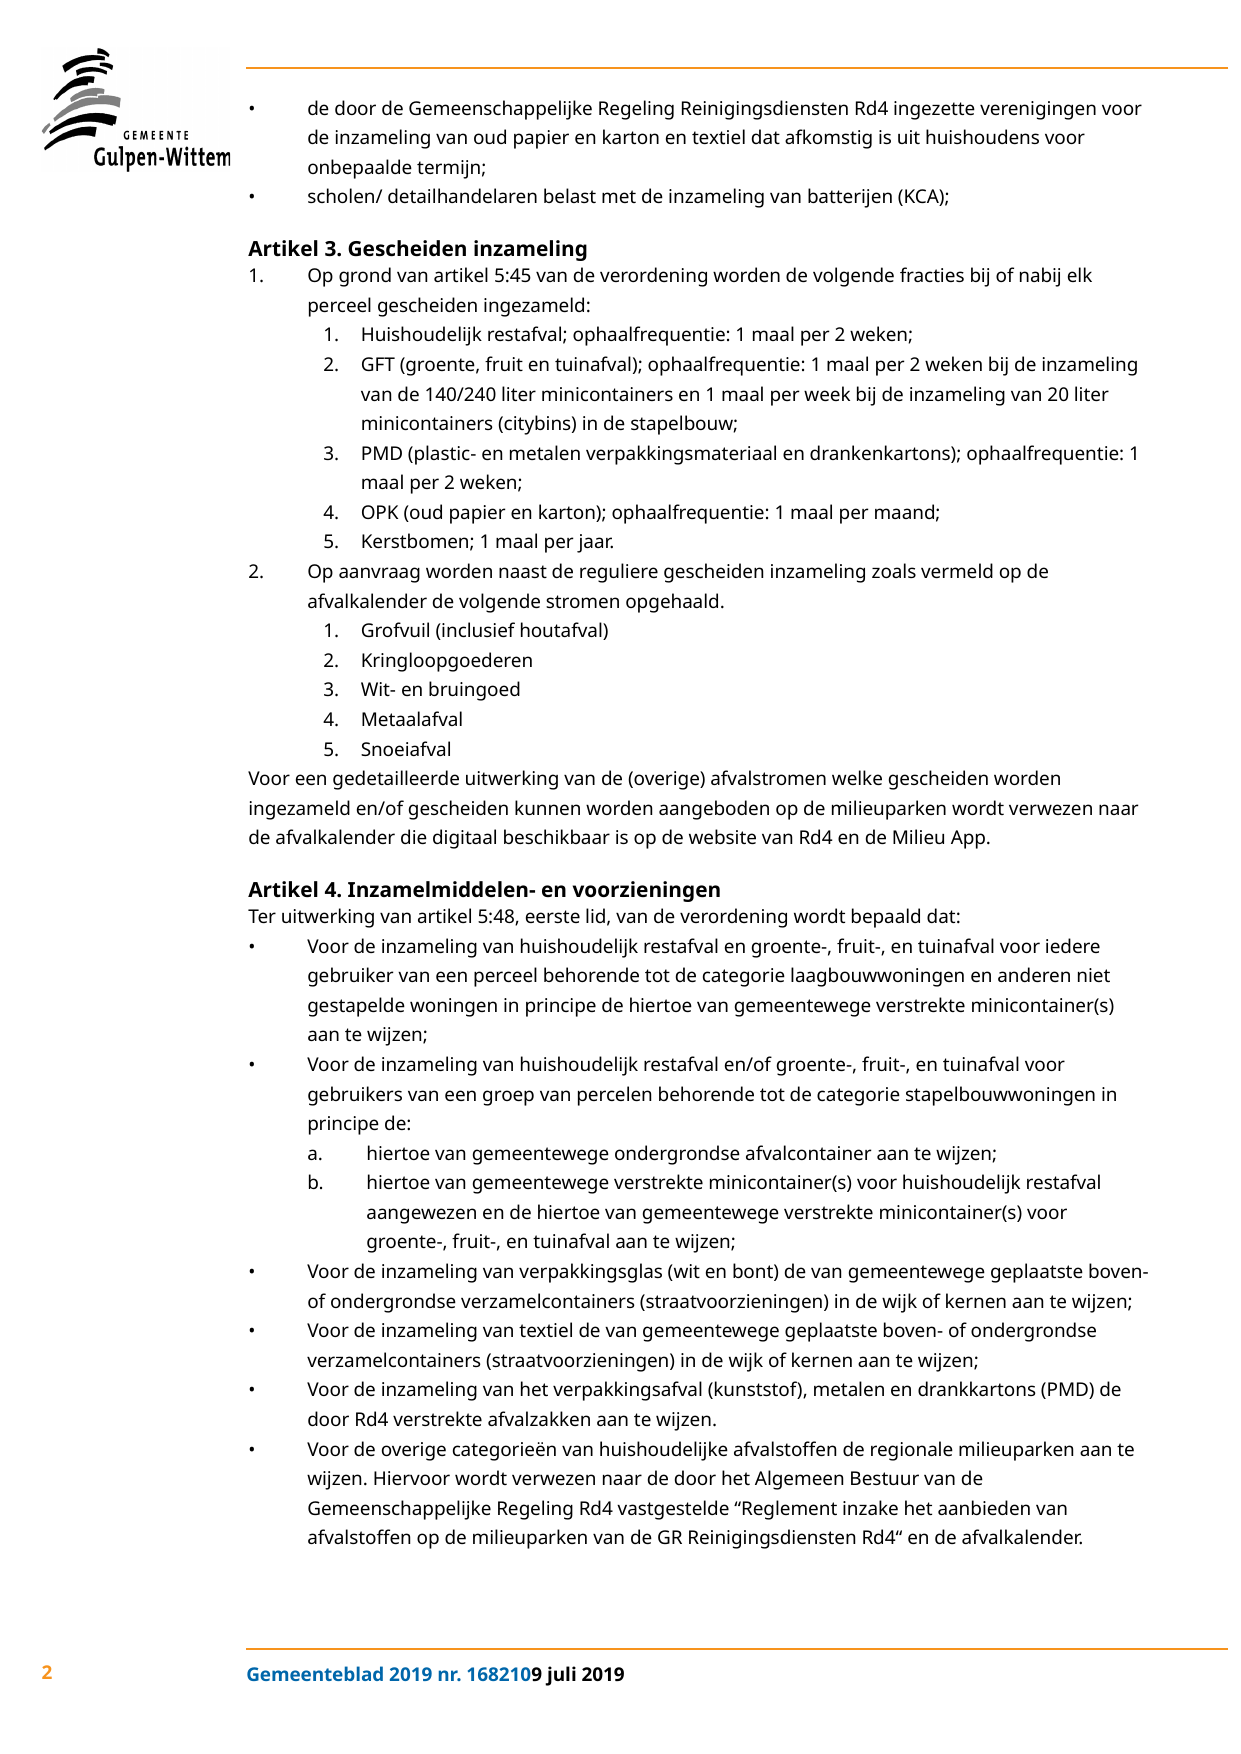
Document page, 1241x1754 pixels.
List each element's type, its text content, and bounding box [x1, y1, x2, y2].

list Voor de overige categorieën van huishoudelijke afvalstoffen de regionale milieuparken aan te wijzen. Hiervoor wordt verwezen naar de door het Algemeen Bestuur van de Gemeenschappelijke Regeling Rd4 vastgestelde “Reglement inzake het aanbieden van afvalstoffen op de milieuparken van de GR Reinigingsdiensten Rd4“ en de afvalkalender. [248, 1436, 1152, 1550]
list Voor de inzameling van huishoudelijk restafval en groente-, fruit-, en tuinafval voor iedere gebruiker van een perceel behorende tot de categorie laagbouwwoningen en anderen niet gestapelde woningen in principe de hiertoe van gemeentewege verstrekte minicontainer(s) aan te wijzen; [248, 933, 1152, 1047]
list Voor de inzameling van huishoudelijk restafval en/of groente-, fruit-, en tuinafval voor gebruikers van een groep van percelen behorende tot de categorie stapelbouwwoningen in principe de: [248, 1051, 1152, 1136]
text Artikel 4. Inzamelmiddelen- en voorzieningen [248, 875, 1152, 903]
list PMD (plastic- en metalen verpakkingsmateriaal en drankenkartons); ophaalfrequentie: 1 maal per 2 weken; [323, 440, 1152, 495]
list Op grond van artikel 5:45 van de verordening worden de volgende fracties bij of nabij elk perceel gescheiden ingezameld: [248, 262, 1152, 318]
text Artikel 3. Gescheiden inzameling [248, 234, 1152, 262]
list Huishoudelijk restafval; ophaalfrequentie: 1 maal per 2 weken; [323, 322, 1152, 347]
list Snoeiafval [323, 736, 1152, 761]
list hiertoe van gemeentewege ondergrondse afvalcontainer aan te wijzen; [307, 1140, 1152, 1166]
list hiertoe van gemeentewege verstrekte minicontainer(s) voor huishoudelijk restafval aangewezen en de hiertoe van gemeentewege verstrekte minicontainer(s) voor groente-, fruit-, en tuinafval aan te wijzen; [307, 1169, 1152, 1254]
list Kringloopgoederen [323, 647, 1152, 673]
list GFT (groente, fruit en tuinafval); ophaalfrequentie: 1 maal per 2 weken bij de inzameling van de 140/240 liter minicontainers en 1 maal per week bij de inzameling van 20 liter minicontainers (citybins) in de stapelbouw; [323, 351, 1152, 436]
list Kerstbomen; 1 maal per jaar. [323, 529, 1152, 554]
text Ter uitwerking van artikel 5:48, eerste lid, van de verordening wordt bepaald dat: [248, 903, 1152, 929]
list Op aanvraag worden naast de reguliere gescheiden inzameling zoals vermeld op de afvalkalender de volgende stromen opgehaald. [248, 558, 1152, 613]
list Wit- en bruingoed [323, 677, 1152, 702]
list Voor de inzameling van textiel de van gemeentewege geplaatste boven- of ondergrondse verzamelcontainers (straatvoorzieningen) in de wijk of kernen aan te wijzen; [248, 1317, 1152, 1373]
list OPK (oud papier en karton); ophaalfrequentie: 1 maal per maand; [323, 499, 1152, 525]
list Grofvuil (inclusief houtafval) [323, 617, 1152, 643]
list de door de Gemeenschappelijke Regeling Reinigingsdiensten Rd4 ingezette verenigingen voor de inzameling van oud papier en karton en textiel dat afkomstig is uit huishoudens voor onbepaalde termijn; [248, 95, 1152, 180]
picture [41, 47, 231, 172]
list Metaalafval [323, 706, 1152, 732]
list scholen/ detailhandelaren belast met de inzameling van batterijen (KCA); [248, 183, 1152, 209]
list Voor de inzameling van het verpakkingsafval (kunststof), metalen en drankkartons (PMD) de door Rd4 verstrekte afvalzakken aan te wijzen. [248, 1377, 1152, 1432]
text Voor een gedetailleerde uitwerking van de (overige) afvalstromen welke gescheiden worden ingezameld en/of gescheiden kunnen worden aangeboden op de milieuparken wordt verwezen naar de afvalkalender die digitaal beschikbaar is op de website van Rd4 en de Milieu App. [248, 765, 1152, 850]
list Voor de inzameling van verpakkingsglas (wit en bont) de van gemeentewege geplaatste boven- of ondergrondse verzamelcontainers (straatvoorzieningen) in de wijk of kernen aan te wijzen; [248, 1258, 1152, 1314]
